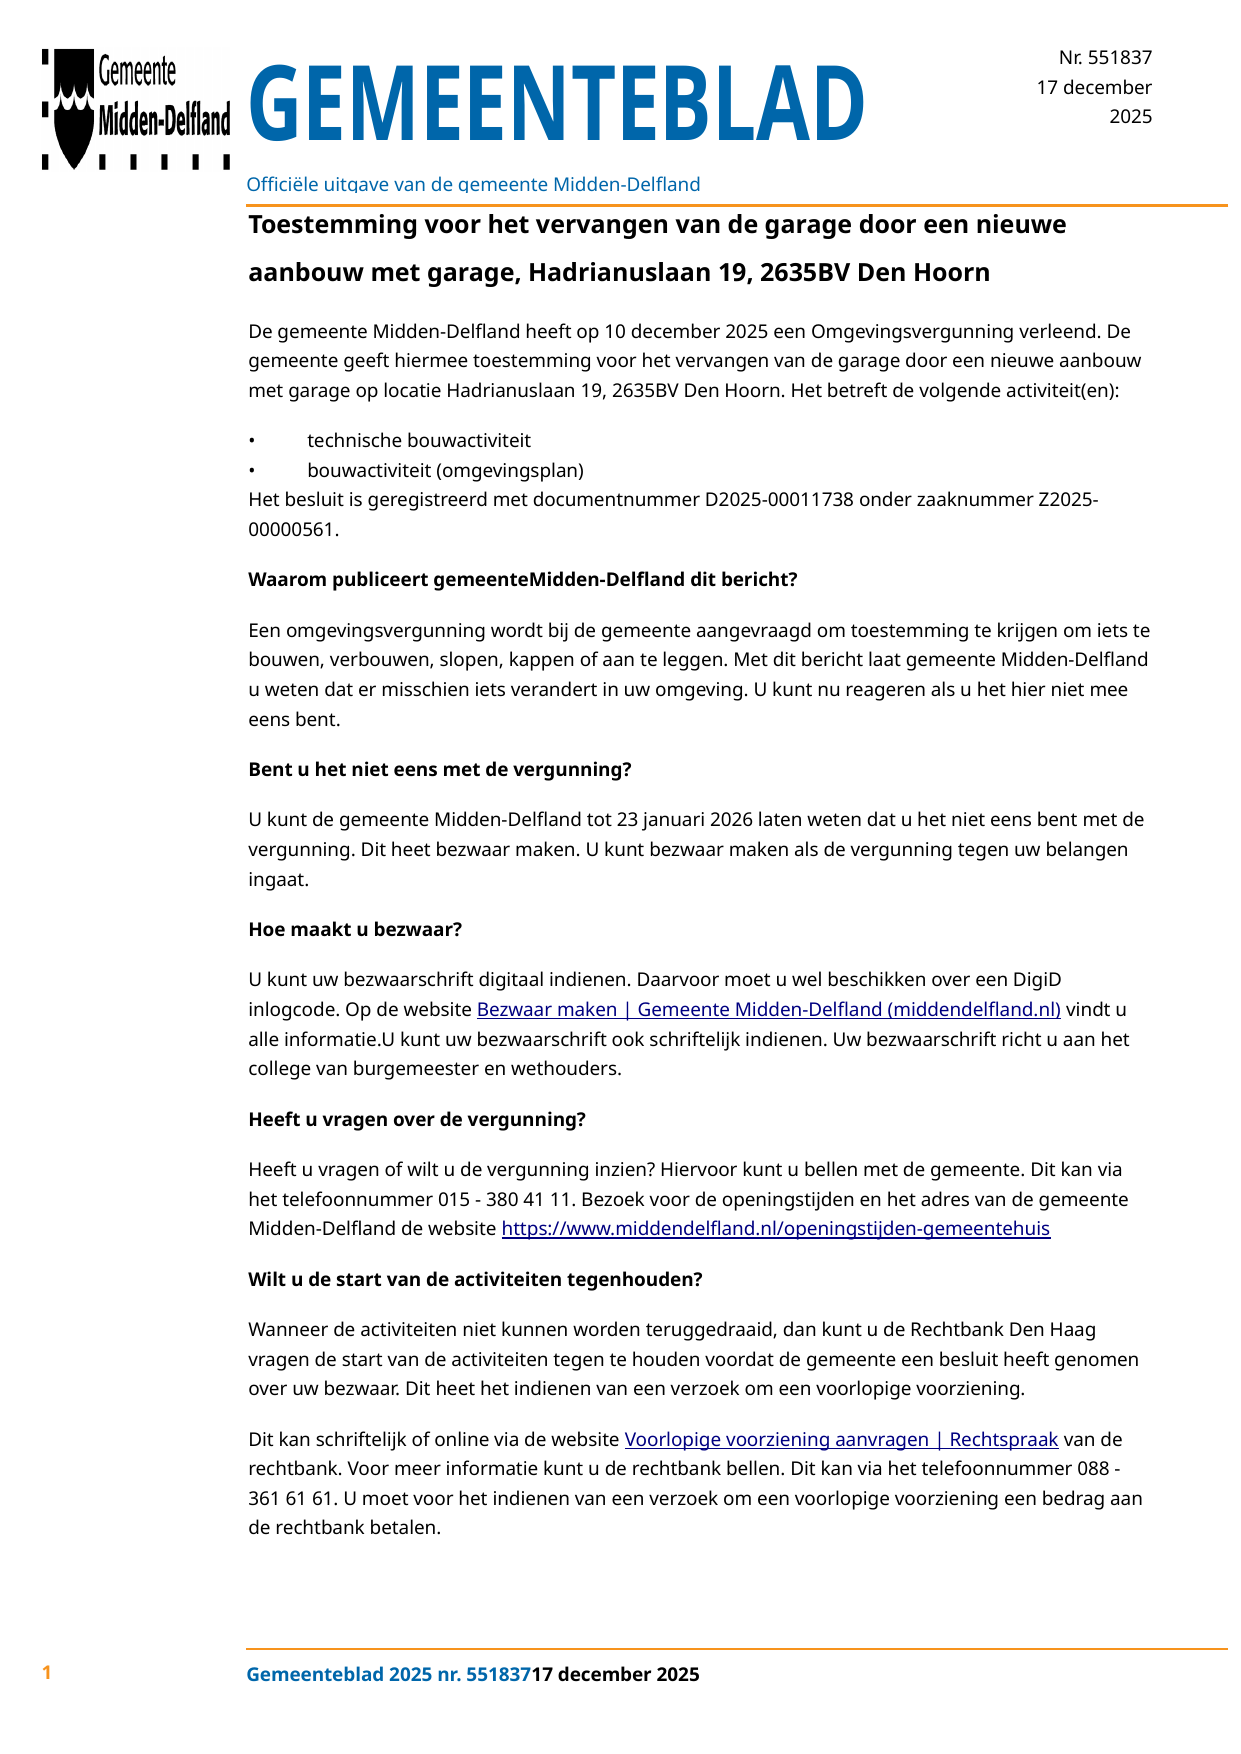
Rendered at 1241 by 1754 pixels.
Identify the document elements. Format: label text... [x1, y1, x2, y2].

text Wilt u de start van de activiteiten tegenhouden? [248, 1266, 1152, 1292]
text Bent u het niet eens met de vergunning? [248, 756, 1152, 782]
text Dit kan schriftelijk of online via de website Voorlopige voorziening aanvragen | Rechtspraak van de rechtbank. Voor meer informatie kunt u de rechtbank bellen. Dit kan via het telefoonnummer 088 - 361 61 61. U moet voor het indienen van een verzoek om een voorlopige voorziening een bedrag aan de rechtbank betalen. [248, 1426, 1152, 1540]
text Heeft u vragen over de vergunning? [248, 1106, 1152, 1132]
text Hoe maakt u bezwaar? [248, 916, 1152, 942]
text Heeft u vragen of wilt u de vergunning inzien? Hiervoor kunt u bellen met de gemeente. Dit kan via het telefoonnummer 015 - 380 41 11. Bezoek voor de openingstijden en het adres van de gemeente Midden-Delfland de website https://www.middendelfland.nl/openingstijden-gemeentehuis [248, 1156, 1152, 1241]
text Wanneer de activiteiten niet kunnen worden teruggedraaid, dan kunt u de Rechtbank Den Haag vragen de start van de activiteiten tegen te houden voordat de gemeente een besluit heeft genomen over uw bezwaar. Dit heet het indienen van een verzoek om een voorlopige voorziening. [248, 1316, 1152, 1401]
text U kunt uw bezwaarschrift digitaal indienen. Daarvoor moet u wel beschikken over een DigiD inlogcode. Op de website Bezwaar maken | Gemeente Midden-Delfland (middendelfland.nl) vindt u alle informatie.U kunt uw bezwaarschrift ook schriftelijk indienen. Uw bezwaarschrift richt u aan het college van burgemeester en wethouders. [248, 967, 1152, 1081]
list bouwactiviteit (omgevingsplan) [248, 457, 1152, 483]
text De gemeente Midden-Delfland heeft op 10 december 2025 een Omgevingsvergunning verleend. De gemeente geeft hiermee toestemming voor het vervangen van de garage door een nieuwe aanbouw met garage op locatie Hadrianuslaan 19, 2635BV Den Hoorn. Het betreft de volgende activiteit(en): [248, 318, 1152, 403]
text U kunt de gemeente Midden-Delfland tot 23 januari 2026 laten weten dat u het niet eens bent met de vergunning. Dit heet bezwaar maken. U kunt bezwaar maken als de vergunning tegen uw belangen ingaat. [248, 807, 1152, 892]
list technische bouwactiviteit [248, 427, 1152, 453]
picture [41, 47, 231, 172]
text Een omgevingsvergunning wordt bij de gemeente aangevraagd om toestemming te krijgen om iets te bouwen, verbouwen, slopen, kappen of aan te leggen. Met dit bericht laat gemeente Midden-Delfland u weten dat er misschien iets verandert in uw omgeving. U kunt nu reageren als u het hier niet mee eens bent. [248, 617, 1152, 732]
text Toestemming voor het vervangen van de garage door een nieuwe aanbouw met garage, Hadrianuslaan 19, 2635BV Den Hoorn [248, 207, 1152, 288]
text Het besluit is geregistreerd met documentnummer D2025-00011738 onder zaaknummer Z2025-00000561. [248, 487, 1152, 542]
text Waarom publiceert gemeenteMidden-Delfland dit bericht? [248, 567, 1152, 592]
